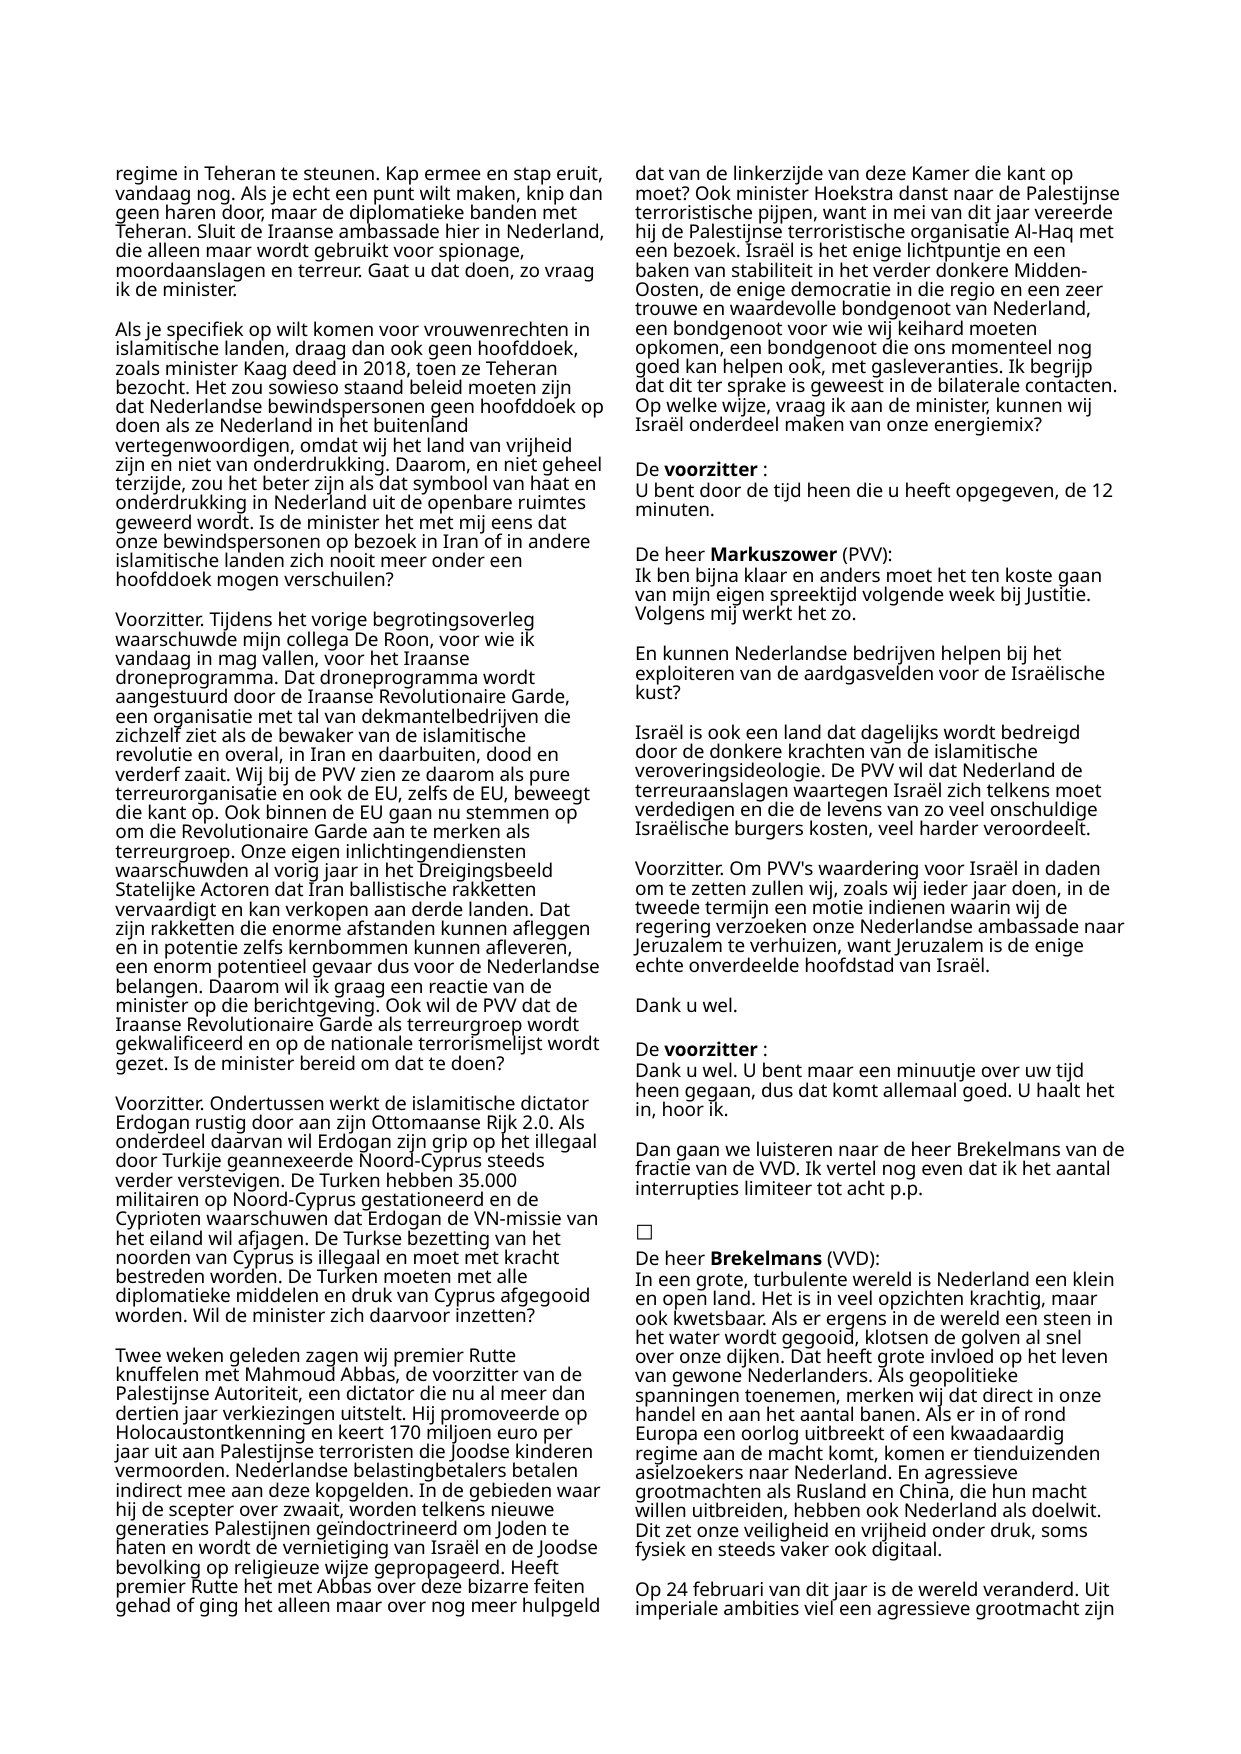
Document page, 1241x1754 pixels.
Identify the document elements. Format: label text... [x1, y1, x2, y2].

text De voorzitter : [635, 1037, 1125, 1062]
text Voorzitter. Om PVV's waardering voor Israël in daden om te zetten zullen wij, zoals wij ieder jaar doen, in de tweede termijn een motie indienen waarin wij de regering verzoeken onze Nederlandse ambassade naar Jeruzalem te verhuizen, want Jeruzalem is de enige echte onverdeelde hoofdstad van Israël. [635, 860, 1125, 976]
text Ik ben bijna klaar en anders moet het ten koste gaan van mijn eigen spreektijd volgende week bij Justitie. Volgens mij werkt het zo. [635, 567, 1125, 624]
text En kunnen Nederlandse bedrijven helpen bij het exploiteren van de aardgasvelden voor de Israëlische kust? [635, 645, 1125, 703]
text In een grote, turbulente wereld is Nederland een klein en open land. Het is in veel opzichten krachtig, maar ook kwetsbaar. Als er ergens in de wereld een steen in het water wordt gegooid, klotsen de golven al snel over onze dijken. Dat heeft grote invloed op het leven van gewone Nederlanders. Als geopolitieke spanningen toenemen, merken wij dat direct in onze handel en aan het aantal banen. Als er in of rond Europa een oorlog uitbreekt of een kwaadaardig regime aan de macht komt, komen er tienduizenden asielzoekers naar Nederland. En agressieve grootmachten als Rusland en China, die hun macht willen uitbreiden, hebben ook Nederland als doelwit. Dit zet onze veiligheid en vrijheid onder druk, soms fysiek en steeds vaker ook digitaal. [635, 1271, 1125, 1560]
text dat van de linkerzijde van deze Kamer die kant op moet? Ook minister Hoekstra danst naar de Palestijnse terroristische pijpen, want in mei van dit jaar vereerde hij de Palestijnse terroristische organisatie Al-Haq met een bezoek. Israël is het enige lichtpuntje en een baken van stabiliteit in het verder donkere Midden-Oosten, de enige democratie in die regio en een zeer trouwe en waardevolle bondgenoot van Nederland, een bondgenoot voor wie wij keihard moeten opkomen, een bondgenoot die ons momenteel nog goed kan helpen ook, met gasleveranties. Ik begrijp dat dit ter sprake is geweest in de bilaterale contacten. Op welke wijze, vraag ik aan de minister, kunnen wij Israël onderdeel maken van onze energiemix? [635, 165, 1125, 435]
text De voorzitter : [635, 456, 1125, 482]
text De heer Brekelmans (VVD): [635, 1245, 1125, 1271]
text De heer Markuszower (PVV): [635, 541, 1125, 567]
text Dan gaan we luisteren naar de heer Brekelmans van de fractie van de VVD. Ik vertel nog even dat ik het aantal interrupties limiteer tot acht p.p. [635, 1141, 1125, 1199]
text regime in Teheran te steunen. Kap ermee en stap eruit, vandaag nog. Als je echt een punt wilt maken, knip dan geen haren door, maar de diplomatieke banden met Teheran. Sluit de Iraanse ambassade hier in Nederland, die alleen maar wordt gebruikt voor spionage, moordaanslagen en terreur. Gaat u dat doen, zo vraag ik de minister. [115, 165, 605, 300]
text ⬜ [635, 1219, 1125, 1245]
text Dank u wel. [635, 997, 1125, 1016]
text Dank u wel. U bent maar een minuutje over uw tijd heen gegaan, dus dat komt allemaal goed. U haalt het in, hoor ik. [635, 1062, 1125, 1120]
text Voorzitter. Ondertussen werkt de islamitische dictator Erdogan rustig door aan zijn Ottomaanse Rijk 2.0. Als onderdeel daarvan wil Erdogan zijn grip op het illegaal door Turkije geannexeerde Noord-Cyprus steeds verder verstevigen. De Turken hebben 35.000 militairen op Noord-Cyprus gestationeerd en de Cyprioten waarschuwen dat Erdogan de VN-missie van het eiland wil afjagen. De Turkse bezetting van het noorden van Cyprus is illegaal en moet met kracht bestreden worden. De Turken moeten met alle diplomatieke middelen en druk van Cyprus afgegooid worden. Wil de minister zich daarvoor inzetten? [115, 1095, 605, 1326]
text Op 24 februari van dit jaar is de wereld veranderd. Uit imperiale ambities viel een agressieve grootmacht zijn [635, 1581, 1125, 1619]
text Als je specifiek op wilt komen voor vrouwenrechten in islamitische landen, draag dan ook geen hoofddoek, zoals minister Kaag deed in 2018, toen ze Teheran bezocht. Het zou sowieso staand beleid moeten zijn dat Nederlandse bewindspersonen geen hoofddoek op doen als ze Nederland in het buitenland vertegenwoordigen, omdat wij het land van vrijheid zijn en niet van onderdrukking. Daarom, en niet geheel terzijde, zou het beter zijn als dat symbool van haat en onderdrukking in Nederland uit de openbare ruimtes geweerd wordt. Is de minister het met mij eens dat onze bewindspersonen op bezoek in Iran of in andere islamitische landen zich nooit meer onder een hoofddoek mogen verschuilen? [115, 321, 605, 591]
text Twee weken geleden zagen wij premier Rutte knuffelen met Mahmoud Abbas, de voorzitter van de Palestijnse Autoriteit, een dictator die nu al meer dan dertien jaar verkiezingen uitstelt. Hij promoveerde op Holocaustontkenning en keert 170 miljoen euro per jaar uit aan Palestijnse terroristen die Joodse kinderen vermoorden. Nederlandse belastingbetalers betalen indirect mee aan deze kopgelden. In de gebieden waar hij de scepter over zwaait, worden telkens nieuwe generaties Palestijnen geïndoctrineerd om Joden te haten en wordt de vernietiging van Israël en de Joodse bevolking op religieuze wijze gepropageerd. Heeft premier Rutte het met Abbas over deze bizarre feiten gehad of ging het alleen maar over nog meer hulpgeld [115, 1347, 605, 1616]
text U bent door de tijd heen die u heeft opgegeven, de 12 minuten. [635, 482, 1125, 520]
text Voorzitter. Tijdens het vorige begrotingsoverleg waarschuwde mijn collega De Roon, voor wie ik vandaag in mag vallen, voor het Iraanse droneprogramma. Dat droneprogramma wordt aangestuurd door de Iraanse Revolutionaire Garde, een organisatie met tal van dekmantelbedrijven die zichzelf ziet als de bewaker van de islamitische revolutie en overal, in Iran en daarbuiten, dood en verderf zaait. Wij bij de PVV zien ze daarom als pure terreurorganisatie en ook de EU, zelfs de EU, beweegt die kant op. Ook binnen de EU gaan nu stemmen op om die Revolutionaire Garde aan te merken als terreurgroep. Onze eigen inlichtingendiensten waarschuwden al vorig jaar in het Dreigingsbeeld Statelijke Actoren dat Iran ballistische rakketten vervaardigt en kan verkopen aan derde landen. Dat zijn rakketten die enorme afstanden kunnen afleggen en in potentie zelfs kernbommen kunnen afleveren, een enorm potentieel gevaar dus voor de Nederlandse belangen. Daarom wil ik graag een reactie van de minister op die berichtgeving. Ook wil de PVV dat de Iraanse Revolutionaire Garde als terreurgroep wordt gekwalificeerd en op de nationale terrorismelijst wordt gezet. Is de minister bereid om dat te doen? [115, 611, 605, 1074]
text Israël is ook een land dat dagelijks wordt bedreigd door de donkere krachten van de islamitische veroveringsideologie. De PVV wil dat Nederland de terreuraanslagen waartegen Israël zich telkens moet verdedigen en die de levens van zo veel onschuldige Israëlische burgers kosten, veel harder veroordeelt. [635, 724, 1125, 839]
